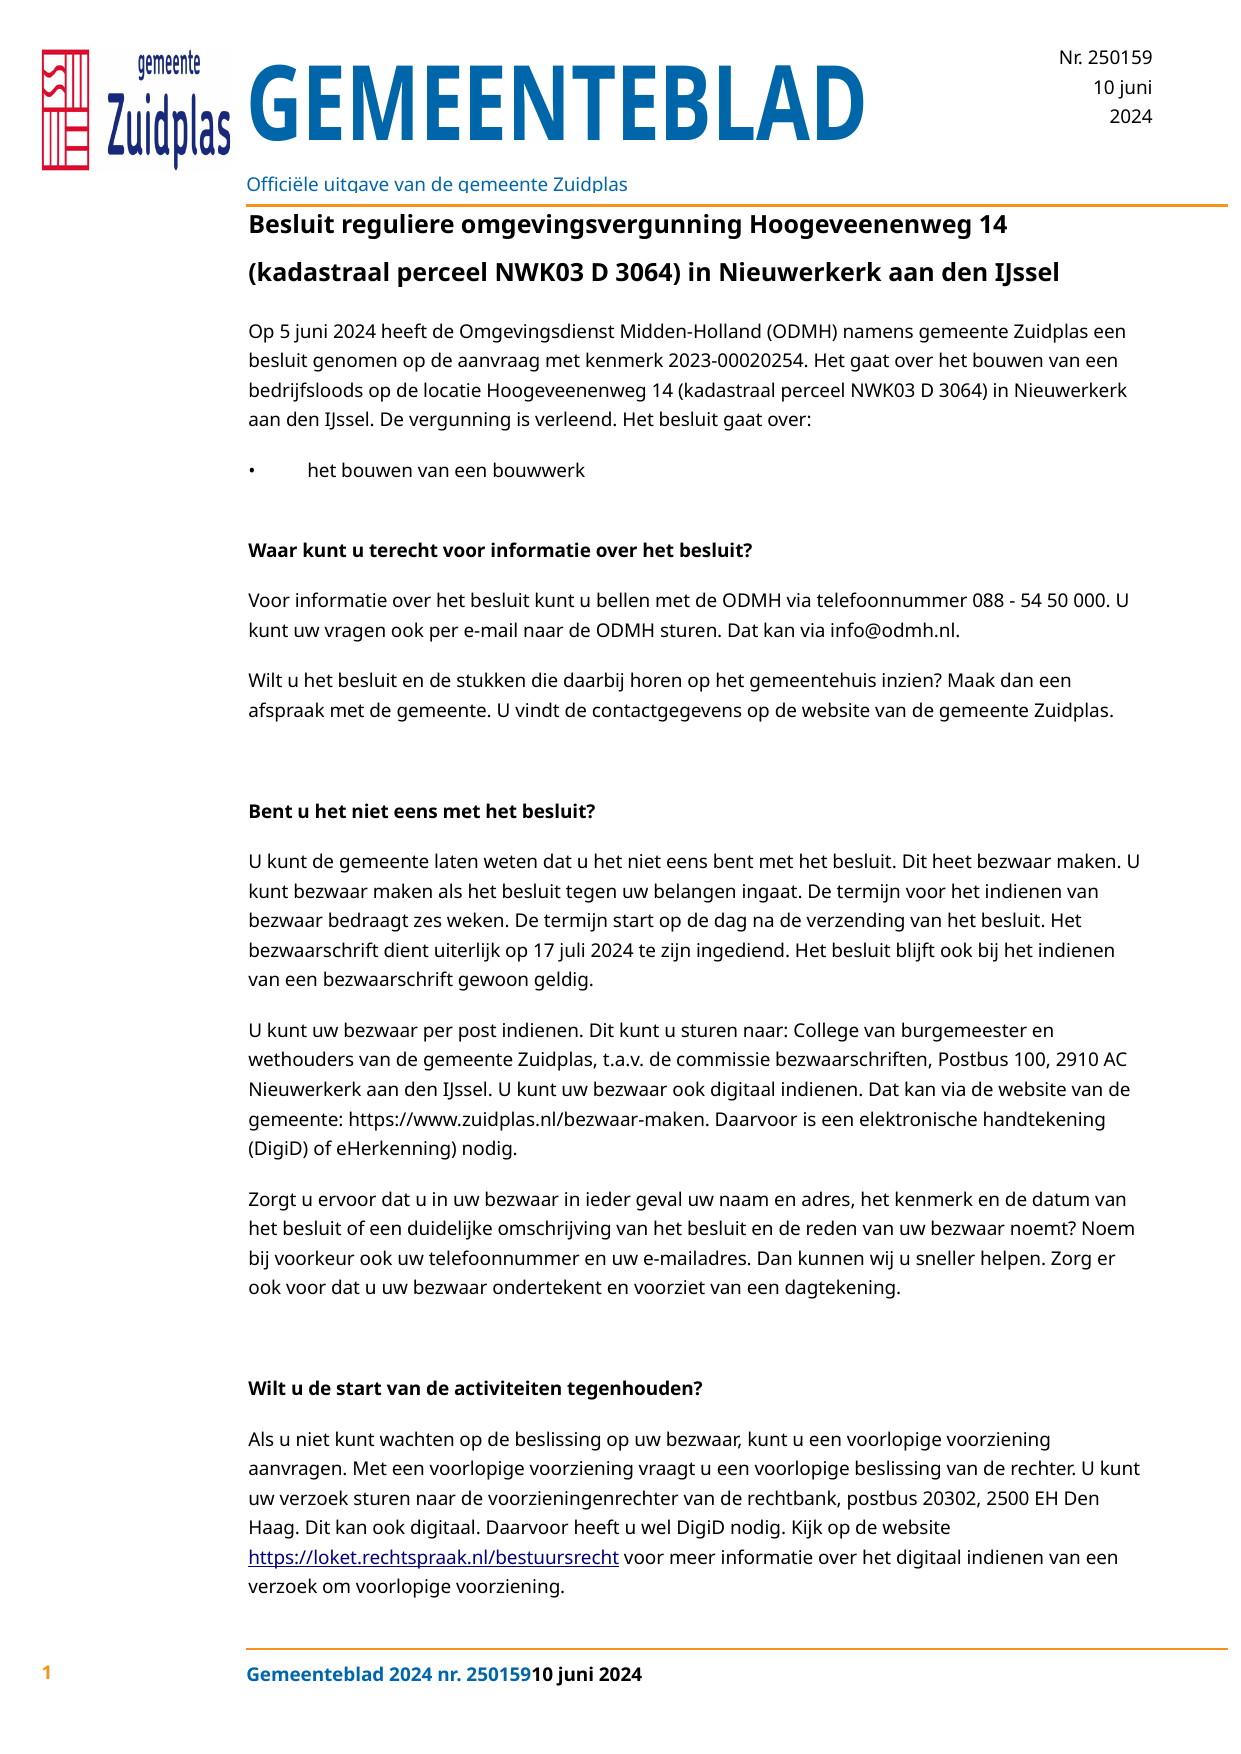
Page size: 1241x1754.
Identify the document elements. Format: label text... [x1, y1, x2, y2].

text Wilt u de start van de activiteiten tegenhouden? [248, 1375, 1152, 1401]
text U kunt uw bezwaar per post indienen. Dit kunt u sturen naar: College van burgemeester en wethouders van de gemeente Zuidplas, t.a.v. de commissie bezwaarschriften, Postbus 100, 2910 AC Nieuwerkerk aan den IJssel. U kunt uw bezwaar ook digitaal indienen. Dat kan via de website van de gemeente: https://www.zuidplas.nl/bezwaar-maken. Daarvoor is een elektronische handtekening (DigiD) of eHerkenning) nodig. [248, 1017, 1152, 1161]
text Waar kunt u terecht voor informatie over het besluit? [248, 537, 1152, 563]
text Bent u het niet eens met het besluit? [248, 798, 1152, 824]
text Besluit reguliere omgevingsvergunning Hoogeveenenweg 14 (kadastraal perceel NWK03 D 3064) in Nieuwerkerk aan den IJssel [248, 207, 1152, 288]
text Wilt u het besluit en de stukken die daarbij horen op het gemeentehuis inzien? Maak dan een afspraak met de gemeente. U vindt de contactgegevens op de website van de gemeente Zuidplas. [248, 667, 1152, 723]
list het bouwen van een bouwwerk [248, 457, 1152, 483]
text U kunt de gemeente laten weten dat u het niet eens bent met het besluit. Dit heet bezwaar maken. U kunt bezwaar maken als het besluit tegen uw belangen ingaat. De termijn voor het indienen van bezwaar bedraagt zes weken. De termijn start op de dag na de verzending van het besluit. Het bezwaarschrift dient uiterlijk op 17 juli 2024 te zijn ingediend. Het besluit blijft ook bij het indienen van een bezwaarschrift gewoon geldig. [248, 848, 1152, 992]
text Op 5 juni 2024 heeft de Omgevingsdienst Midden-Holland (ODMH) namens gemeente Zuidplas een besluit genomen op de aanvraag met kenmerk 2023-00020254. Het gaat over het bouwen van een bedrijfsloods op de locatie Hoogeveenenweg 14 (kadastraal perceel NWK03 D 3064) in Nieuwerkerk aan den IJssel. De vergunning is verleend. Het besluit gaat over: [248, 318, 1152, 432]
text Voor informatie over het besluit kunt u bellen met de ODMH via telefoonnummer 088 - 54 50 000. U kunt uw vragen ook per e-mail naar de ODMH sturen. Dat kan via info@odmh.nl. [248, 587, 1152, 643]
picture [41, 47, 231, 172]
text Zorgt u ervoor dat u in uw bezwaar in ieder geval uw naam en adres, het kenmerk en de datum van het besluit of een duidelijke omschrijving van het besluit en de reden van uw bezwaar noemt? Noem bij voorkeur ook uw telefoonnummer en uw e-mailadres. Dan kunnen wij u sneller helpen. Zorg er ook voor dat u uw bezwaar ondertekent en voorziet van een dagtekening. [248, 1186, 1152, 1300]
text Als u niet kunt wachten op de beslissing op uw bezwaar, kunt u een voorlopige voorziening aanvragen. Met een voorlopige voorziening vraagt u een voorlopige beslissing van de rechter. U kunt uw verzoek sturen naar de voorzieningenrechter van de rechtbank, postbus 20302, 2500 EH Den Haag. Dit kan ook digitaal. Daarvoor heeft u wel DigiD nodig. Kijk op de website https://loket.rechtspraak.nl/bestuursrecht voor meer informatie over het digitaal indienen van een verzoek om voorlopige voorziening. [248, 1426, 1152, 1599]
